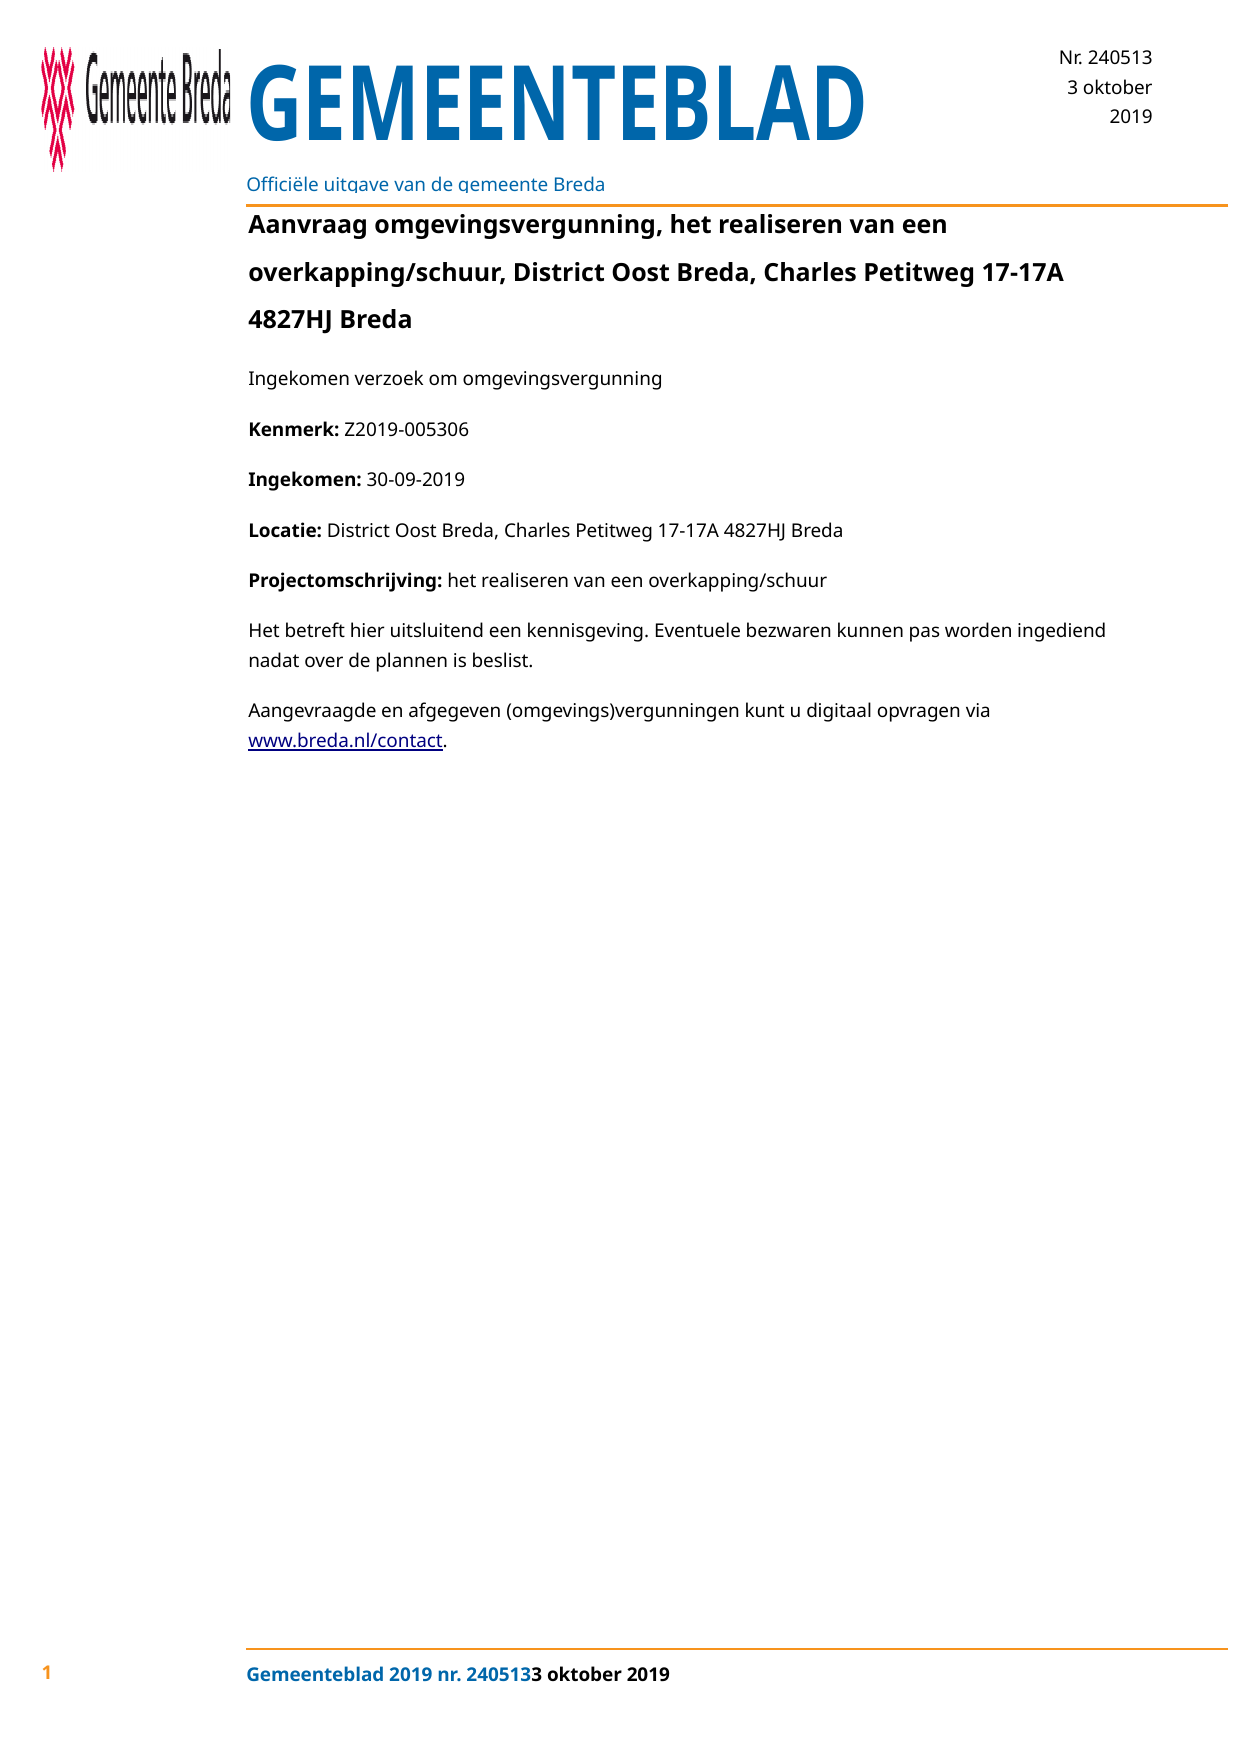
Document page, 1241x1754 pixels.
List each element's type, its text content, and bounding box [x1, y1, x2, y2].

text Locatie: District Oost Breda, Charles Petitweg 17-17A 4827HJ Breda [248, 517, 1152, 542]
text Ingekomen verzoek om omgevingsvergunning [248, 366, 1152, 391]
text Ingekomen: 30-09-2019 [248, 466, 1152, 492]
text Het betreft hier uitsluitend een kennisgeving. Eventuele bezwaren kunnen pas worden ingediend nadat over de plannen is beslist. [248, 618, 1152, 673]
text Kenmerk: Z2019-005306 [248, 416, 1152, 442]
text Aangevraagde en afgegeven (omgevings)vergunningen kunt u digitaal opvragen via www.breda.nl/contact. [248, 698, 1152, 753]
picture [41, 47, 231, 172]
text Aanvraag omgevingsvergunning, het realiseren van een overkapping/schuur, District Oost Breda, Charles Petitweg 17-17A 4827HJ Breda [248, 207, 1152, 336]
text Projectomschrijving: het realiseren van een overkapping/schuur [248, 567, 1152, 593]
